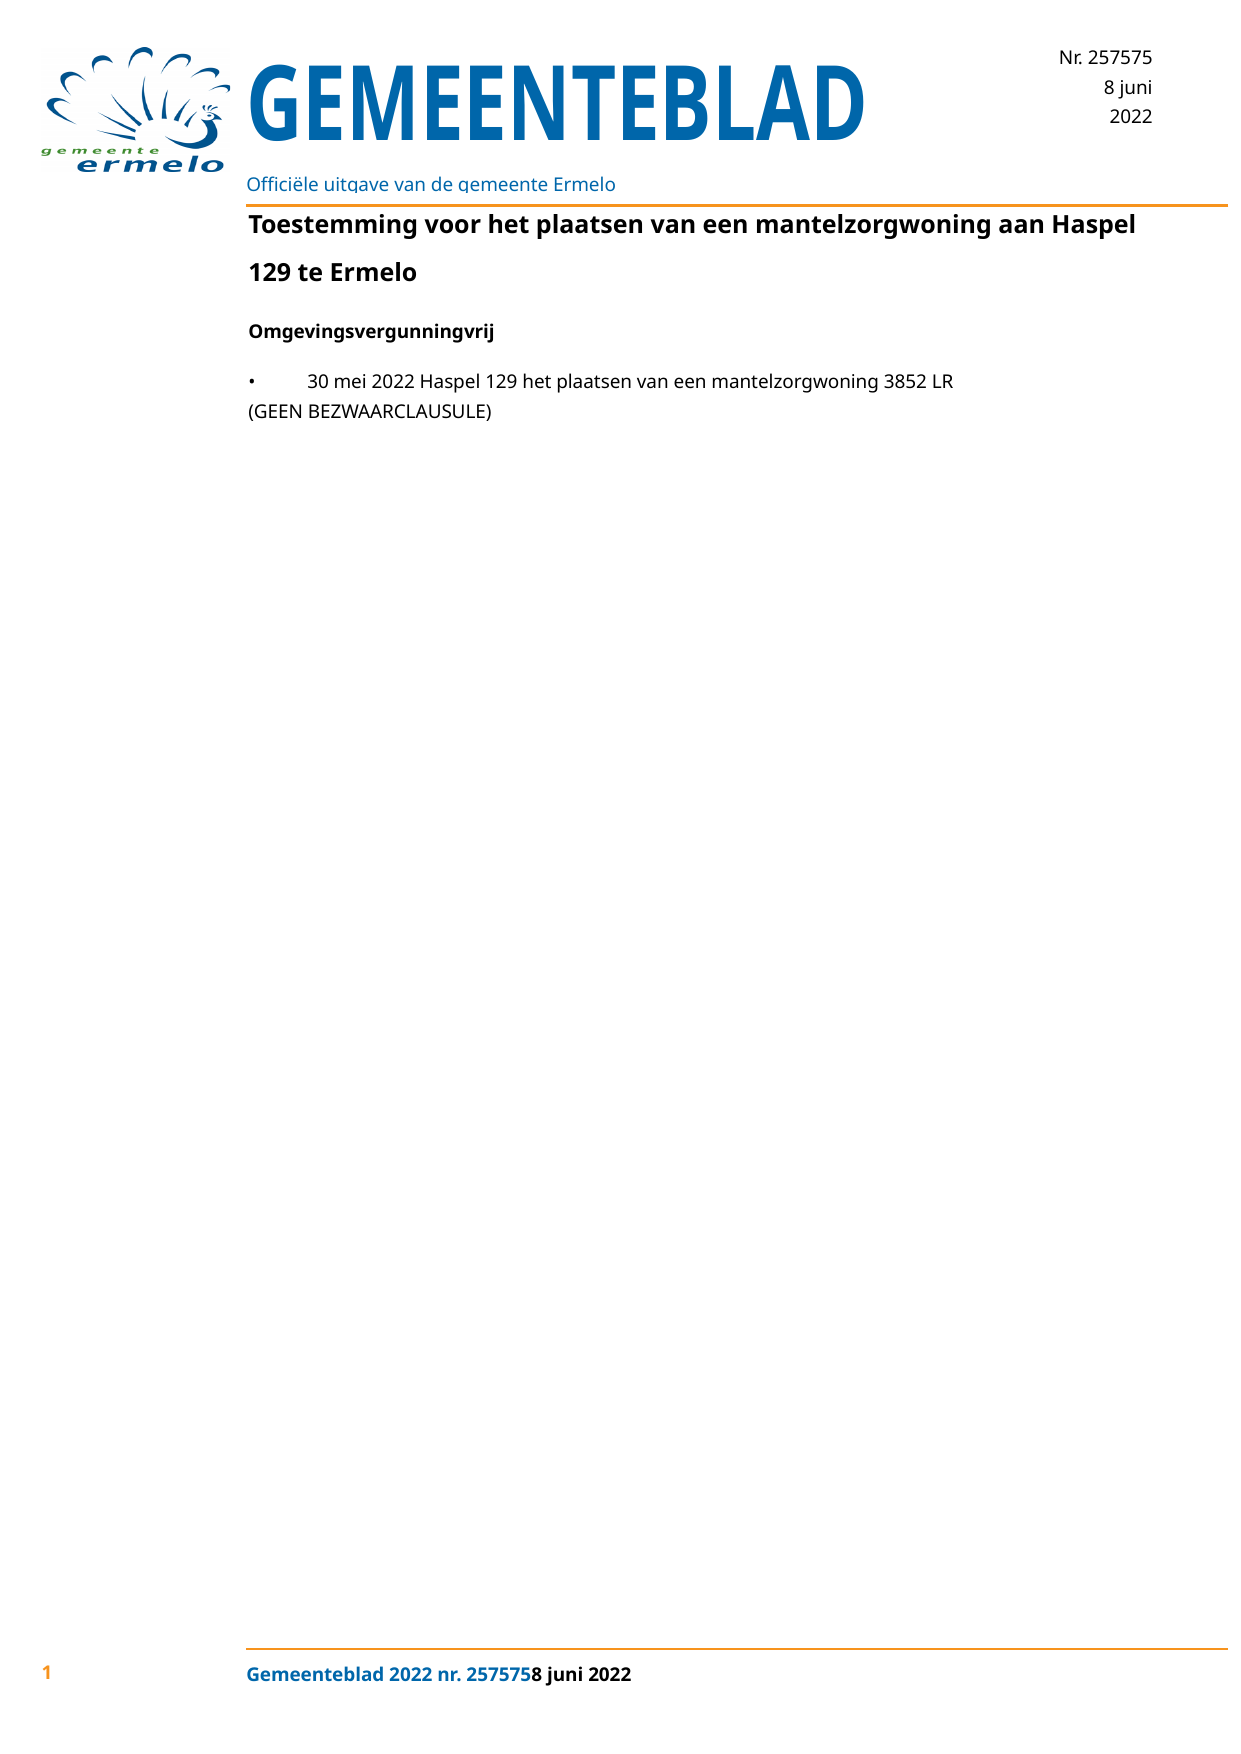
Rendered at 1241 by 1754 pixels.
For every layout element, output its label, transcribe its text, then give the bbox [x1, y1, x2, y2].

picture [41, 47, 231, 172]
text (GEEN BEZWAARCLAUSULE) [248, 398, 1152, 424]
list 30 mei 2022 Haspel 129 het plaatsen van een mantelzorgwoning 3852 LR [248, 368, 1152, 394]
text Omgevingsvergunningvrij [248, 318, 1152, 344]
text Toestemming voor het plaatsen van een mantelzorgwoning aan Haspel 129 te Ermelo [248, 207, 1152, 288]
